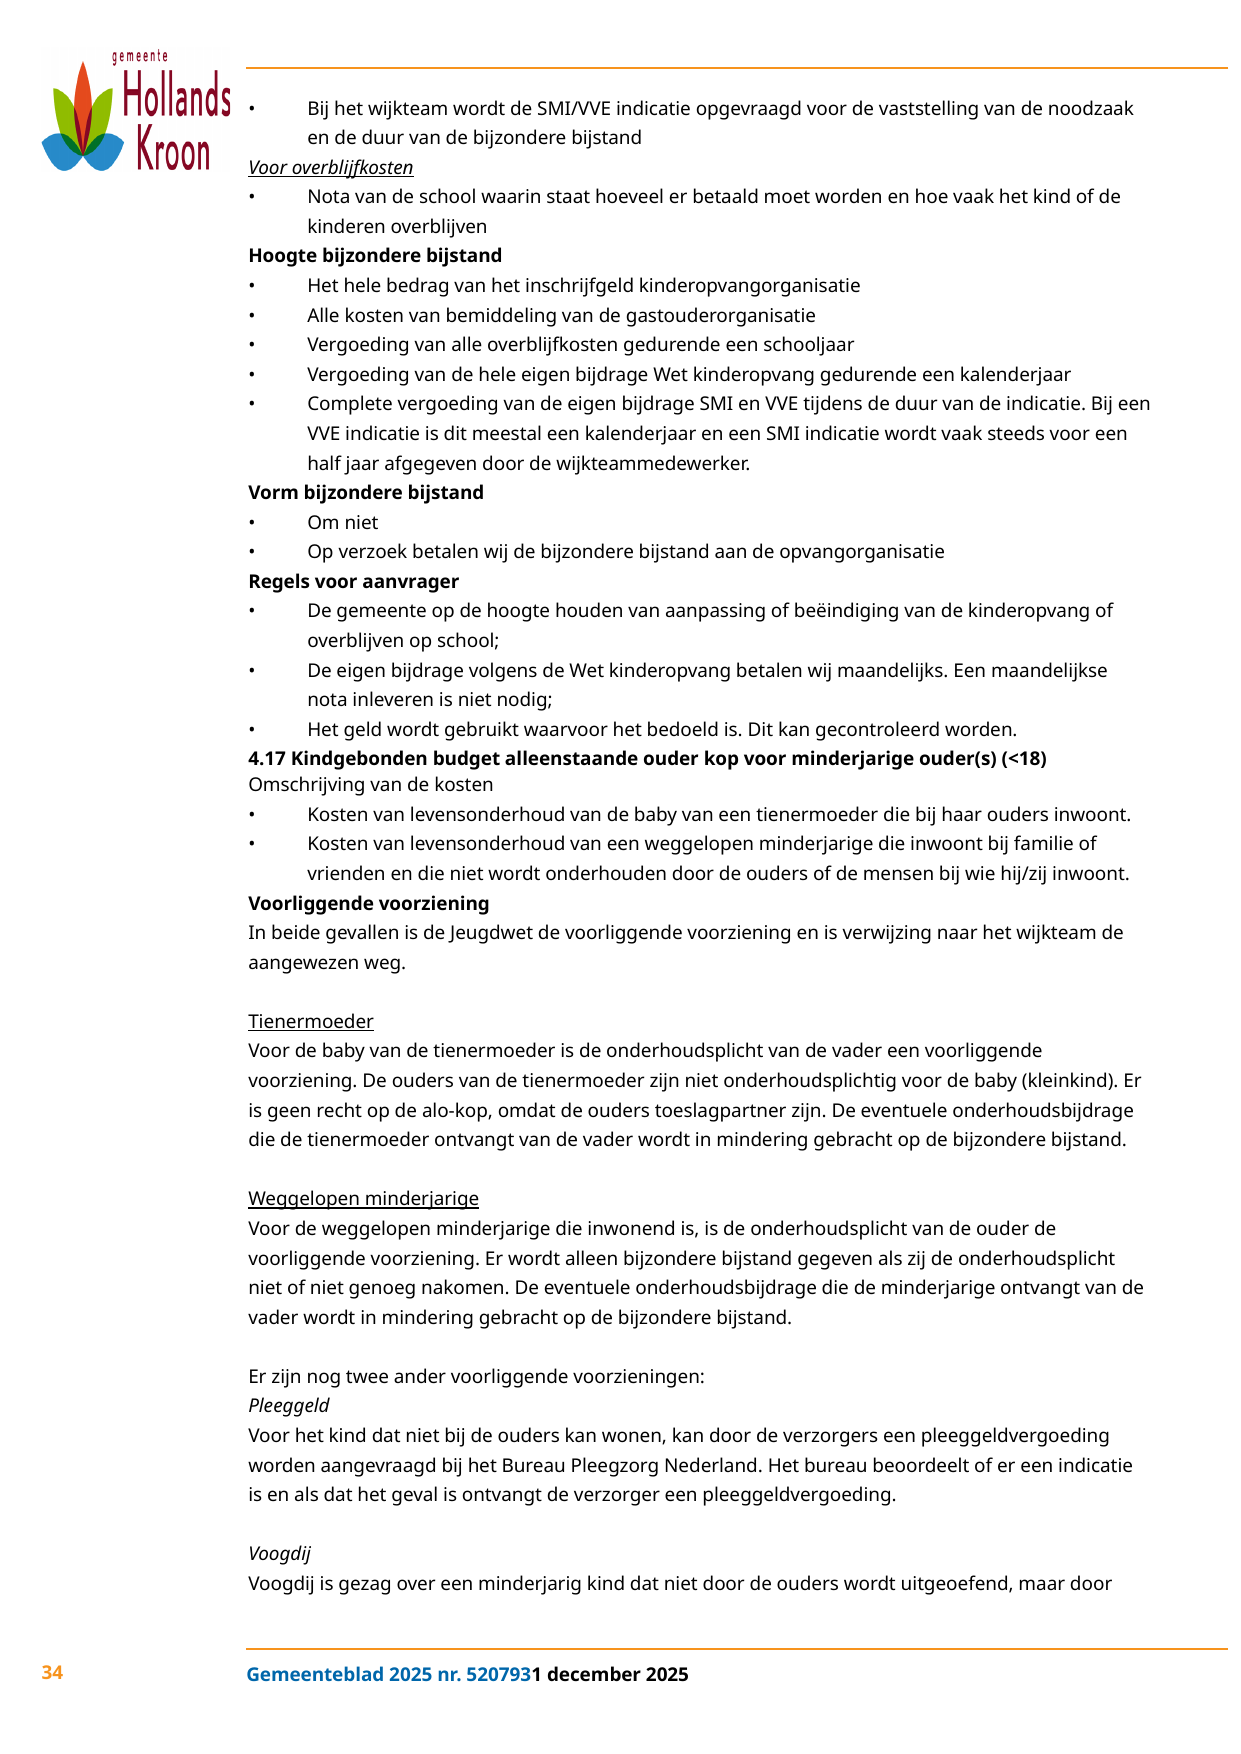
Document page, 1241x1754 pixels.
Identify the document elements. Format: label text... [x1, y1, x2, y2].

list Complete vergoeding van de eigen bijdrage SMI en VVE tijdens de duur van de indicatie. Bij een VVE indicatie is dit meestal een kalenderjaar en een SMI indicatie wordt vaak steeds voor een half jaar afgegeven door de wijkteammedewerker. [248, 391, 1152, 476]
text 4.17 Kindgebonden budget alleenstaande ouder kop voor minderjarige ouder(s) (<18) [248, 746, 1152, 771]
picture [41, 47, 231, 172]
list De eigen bijdrage volgens de Wet kinderopvang betalen wij maandelijks. Een maandelijkse nota inleveren is niet nodig; [248, 657, 1152, 712]
text Vorm bijzondere bijstand [248, 479, 1152, 505]
list Om niet [248, 509, 1152, 535]
text In beide gevallen is de Jeugdwet de voorliggende voorziening en is verwijzing naar het wijkteam de aangewezen weg. [248, 919, 1152, 974]
list Nota van de school waarin staat hoeveel er betaald moet worden en hoe vaak het kind of de kinderen overblijven [248, 183, 1152, 239]
list Vergoeding van alle overblijfkosten gedurende een schooljaar [248, 331, 1152, 357]
text Er zijn nog twee ander voorliggende voorzieningen: [248, 1363, 1152, 1389]
text Voor overblijfkosten [248, 154, 1152, 180]
list Alle kosten van bemiddeling van de gastouderorganisatie [248, 302, 1152, 328]
text Omschrijving van de kosten [248, 771, 1152, 797]
list Het geld wordt gebruikt waarvoor het bedoeld is. Dit kan gecontroleerd worden. [248, 716, 1152, 742]
text Voor de baby van de tienermoeder is de onderhoudsplicht van de vader een voorliggende voorziening. De ouders van de tienermoeder zijn niet onderhoudsplichtig voor de baby (kleinkind). Er is geen recht op de alo-kop, omdat de ouders toeslagpartner zijn. De eventuele onderhoudsbijdrage die de tienermoeder ontvangt van de vader wordt in mindering gebracht op de bijzondere bijstand. [248, 1038, 1152, 1152]
text Voogdij is gezag over een minderjarig kind dat niet door de ouders wordt uitgeoefend, maar door [248, 1570, 1152, 1596]
text Hoogte bijzondere bijstand [248, 243, 1152, 268]
text Regels voor aanvrager [248, 568, 1152, 594]
text Pleeggeld [248, 1393, 1152, 1418]
list Kosten van levensonderhoud van een weggelopen minderjarige die inwoont bij familie of vrienden en die niet wordt onderhouden door de ouders of de mensen bij wie hij/zij inwoont. [248, 831, 1152, 886]
list Het hele bedrag van het inschrijfgeld kinderopvangorganisatie [248, 272, 1152, 298]
text Weggelopen minderjarige [248, 1186, 1152, 1211]
list Bij het wijkteam wordt de SMI/VVE indicatie opgevraagd voor de vaststelling van de noodzaak en de duur van de bijzondere bijstand [248, 95, 1152, 150]
text Tienermoeder [248, 1008, 1152, 1034]
list De gemeente op de hoogte houden van aanpassing of beëindiging van de kinderopvang of overblijven op school; [248, 598, 1152, 653]
list Op verzoek betalen wij de bijzondere bijstand aan de opvangorganisatie [248, 538, 1152, 564]
text Voogdij [248, 1541, 1152, 1566]
text Voorliggende voorziening [248, 890, 1152, 915]
list Vergoeding van de hele eigen bijdrage Wet kinderopvang gedurende een kalenderjaar [248, 361, 1152, 387]
list Kosten van levensonderhoud van de baby van een tienermoeder die bij haar ouders inwoont. [248, 801, 1152, 827]
text Voor het kind dat niet bij de ouders kan wonen, kan door de verzorgers een pleeggeldvergoeding worden aangevraagd bij het Bureau Pleegzorg Nederland. Het bureau beoordeelt of er een indicatie is en als dat het geval is ontvangt de verzorger een pleeggeldvergoeding. [248, 1422, 1152, 1507]
text Voor de weggelopen minderjarige die inwonend is, is de onderhoudsplicht van de ouder de voorliggende voorziening. Er wordt alleen bijzondere bijstand gegeven als zij de onderhoudsplicht niet of niet genoeg nakomen. De eventuele onderhoudsbijdrage die de minderjarige ontvangt van de vader wordt in mindering gebracht op de bijzondere bijstand. [248, 1215, 1152, 1329]
